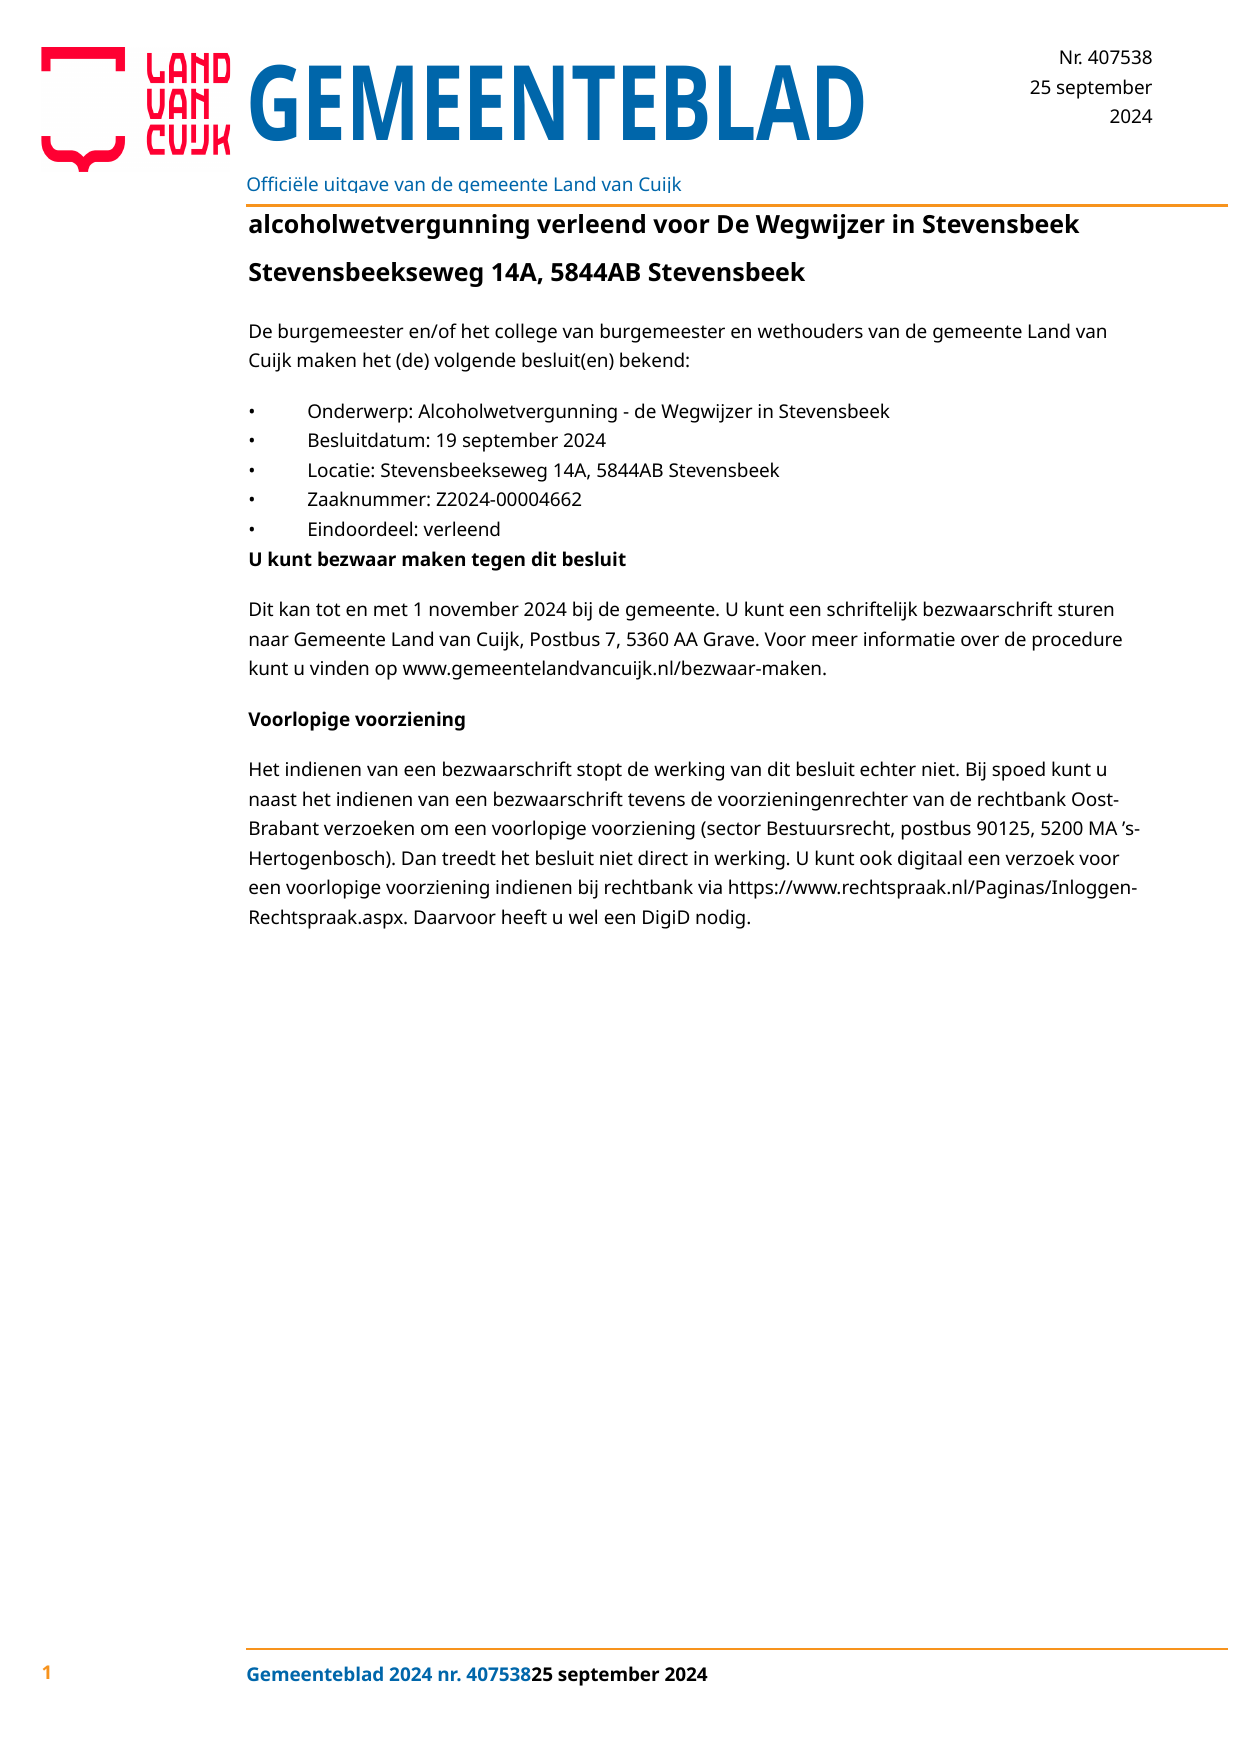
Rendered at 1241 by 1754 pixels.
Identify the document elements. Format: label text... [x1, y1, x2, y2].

list Eindoordeel: verleend [248, 516, 1152, 542]
list Onderwerp: Alcoholwetvergunning - de Wegwijzer in Stevensbeek [248, 398, 1152, 424]
text De burgemeester en/of het college van burgemeester en wethouders van de gemeente Land van Cuijk maken het (de) volgende besluit(en) bekend: [248, 318, 1152, 373]
text alcoholwetvergunning verleend voor De Wegwijzer in Stevensbeek Stevensbeekseweg 14A, 5844AB Stevensbeek [248, 207, 1152, 288]
picture [41, 47, 231, 172]
list Besluitdatum: 19 september 2024 [248, 427, 1152, 453]
text Voorlopige voorziening [248, 706, 1152, 732]
list Locatie: Stevensbeekseweg 14A, 5844AB Stevensbeek [248, 457, 1152, 483]
text U kunt bezwaar maken tegen dit besluit [248, 546, 1152, 572]
text Het indienen van een bezwaarschrift stopt de werking van dit besluit echter niet. Bij spoed kunt u naast het indienen van een bezwaarschrift tevens de voorzieningenrechter van de rechtbank Oost-Brabant verzoeken om een voorlopige voorziening (sector Bestuursrecht, postbus 90125, 5200 MA ’s-Hertogenbosch). Dan treedt het besluit niet direct in werking. U kunt ook digitaal een verzoek voor een voorlopige voorziening indienen bij rechtbank via https://www.rechtspraak.nl/Paginas/Inloggen-Rechtspraak.aspx. Daarvoor heeft u wel een DigiD nodig. [248, 756, 1152, 930]
list Zaaknummer: Z2024-00004662 [248, 487, 1152, 512]
text Dit kan tot en met 1 november 2024 bij de gemeente. U kunt een schriftelijk bezwaarschrift sturen naar Gemeente Land van Cuijk, Postbus 7, 5360 AA Grave. Voor meer informatie over de procedure kunt u vinden op www.gemeentelandvancuijk.nl/bezwaar-maken. [248, 596, 1152, 681]
